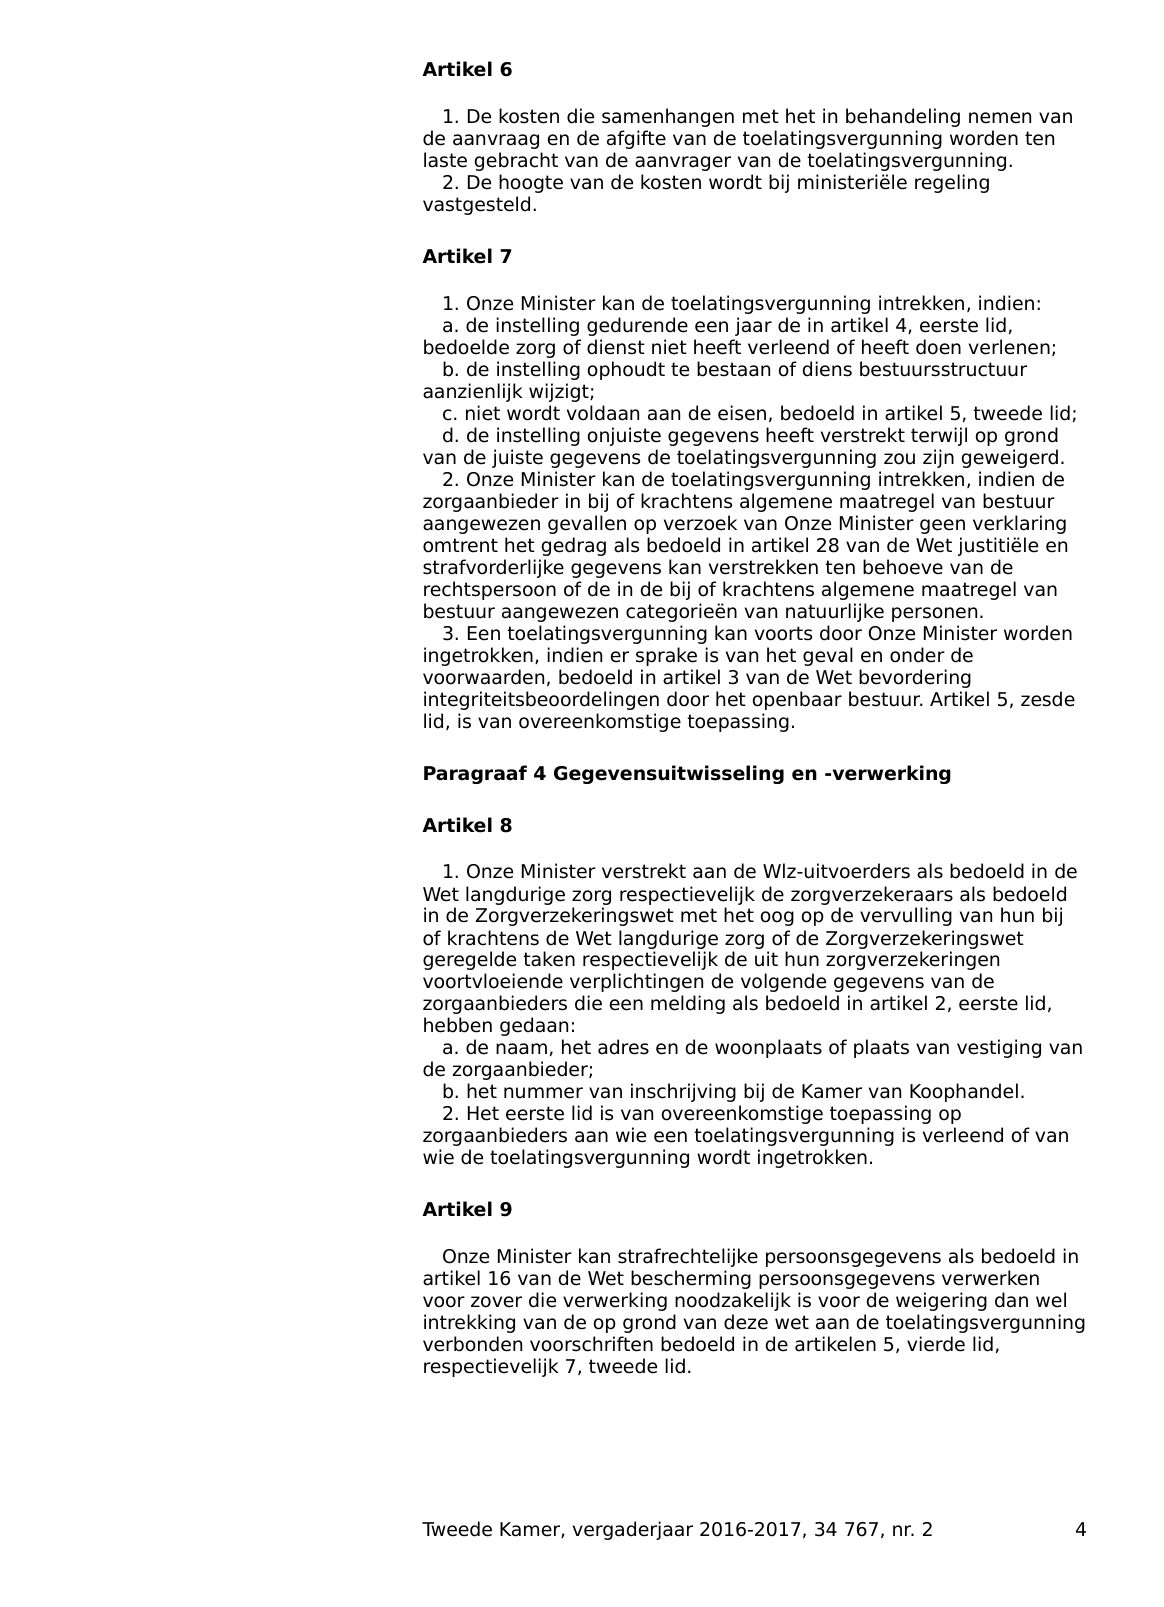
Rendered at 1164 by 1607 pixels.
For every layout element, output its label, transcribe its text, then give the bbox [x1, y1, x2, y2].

text 1. De kosten die samenhangen met het in behandeling nemen van de aanvraag en de afgifte van de toelatingsvergunning worden ten laste gebracht van de aanvrager van de toelatingsvergunning. [422, 106, 1087, 172]
text Onze Minister kan strafrechtelijke persoonsgegevens als bedoeld in artikel 16 van de Wet bescherming persoonsgegevens verwerken voor zover die verwerking noodzakelijk is voor de weigering dan wel intrekking van de op grond van deze wet aan de toelatingsvergunning verbonden voorschriften bedoeld in de artikelen 5, vierde lid, respectievelijk 7, tweede lid. [422, 1246, 1087, 1378]
text 3. Een toelatingsvergunning kan voorts door Onze Minister worden ingetrokken, indien er sprake is van het geval en onder de voorwaarden, bedoeld in artikel 3 van de Wet bevordering integriteitsbeoordelingen door het openbaar bestuur. Artikel 5, zesde lid, is van overeenkomstige toepassing. [422, 623, 1087, 732]
subtitle Artikel 7 [422, 246, 1087, 268]
subtitle Paragraaf 4 Gegevensuitwisseling en -verwerking [422, 762, 1087, 784]
text 2. Het eerste lid is van overeenkomstige toepassing op zorgaanbieders aan wie een toelatingsvergunning is verleend of van wie de toelatingsvergunning wordt ingetrokken. [422, 1103, 1087, 1169]
text a. de naam, het adres en de woonplaats of plaats van vestiging van de zorgaanbieder; [422, 1037, 1087, 1081]
text 2. De hoogte van de kosten wordt bij ministeriële regeling vastgesteld. [422, 172, 1087, 216]
text d. de instelling onjuiste gegevens heeft verstrekt terwijl op grond van de juiste gegevens de toelatingsvergunning zou zijn geweigerd. [422, 425, 1087, 469]
text b. de instelling ophoudt te bestaan of diens bestuursstructuur aanzienlijk wijzigt; [422, 359, 1087, 403]
text 1. Onze Minister kan de toelatingsvergunning intrekken, indien: [422, 293, 1087, 315]
subtitle Artikel 6 [422, 59, 1087, 81]
text 1. Onze Minister verstrekt aan de Wlz-uitvoerders als bedoeld in de Wet langdurige zorg respectievelijk de zorgverzekeraars als bedoeld in de Zorgverzekeringswet met het oog op de vervulling van hun bij of krachtens de Wet langdurige zorg of de Zorgverzekeringswet geregelde taken respectievelijk de uit hun zorgverzekeringen voortvloeiende verplichtingen de volgende gegevens van de zorgaanbieders die een melding als bedoeld in artikel 2, eerste lid, hebben gedaan: [422, 861, 1087, 1037]
text b. het nummer van inschrijving bij de Kamer van Koophandel. [422, 1081, 1087, 1103]
subtitle Artikel 9 [422, 1199, 1087, 1221]
text 2. Onze Minister kan de toelatingsvergunning intrekken, indien de zorgaanbieder in bij of krachtens algemene maatregel van bestuur aangewezen gevallen op verzoek van Onze Minister geen verklaring omtrent het gedrag als bedoeld in artikel 28 van de Wet justitiële en strafvorderlijke gegevens kan verstrekken ten behoeve van de rechtspersoon of de in de bij of krachtens algemene maatregel van bestuur aangewezen categorieën van natuurlijke personen. [422, 469, 1087, 623]
subtitle Artikel 8 [422, 814, 1087, 836]
text a. de instelling gedurende een jaar de in artikel 4, eerste lid, bedoelde zorg of dienst niet heeft verleend of heeft doen verlenen; [422, 315, 1087, 359]
text c. niet wordt voldaan aan de eisen, bedoeld in artikel 5, tweede lid; [422, 403, 1087, 425]
